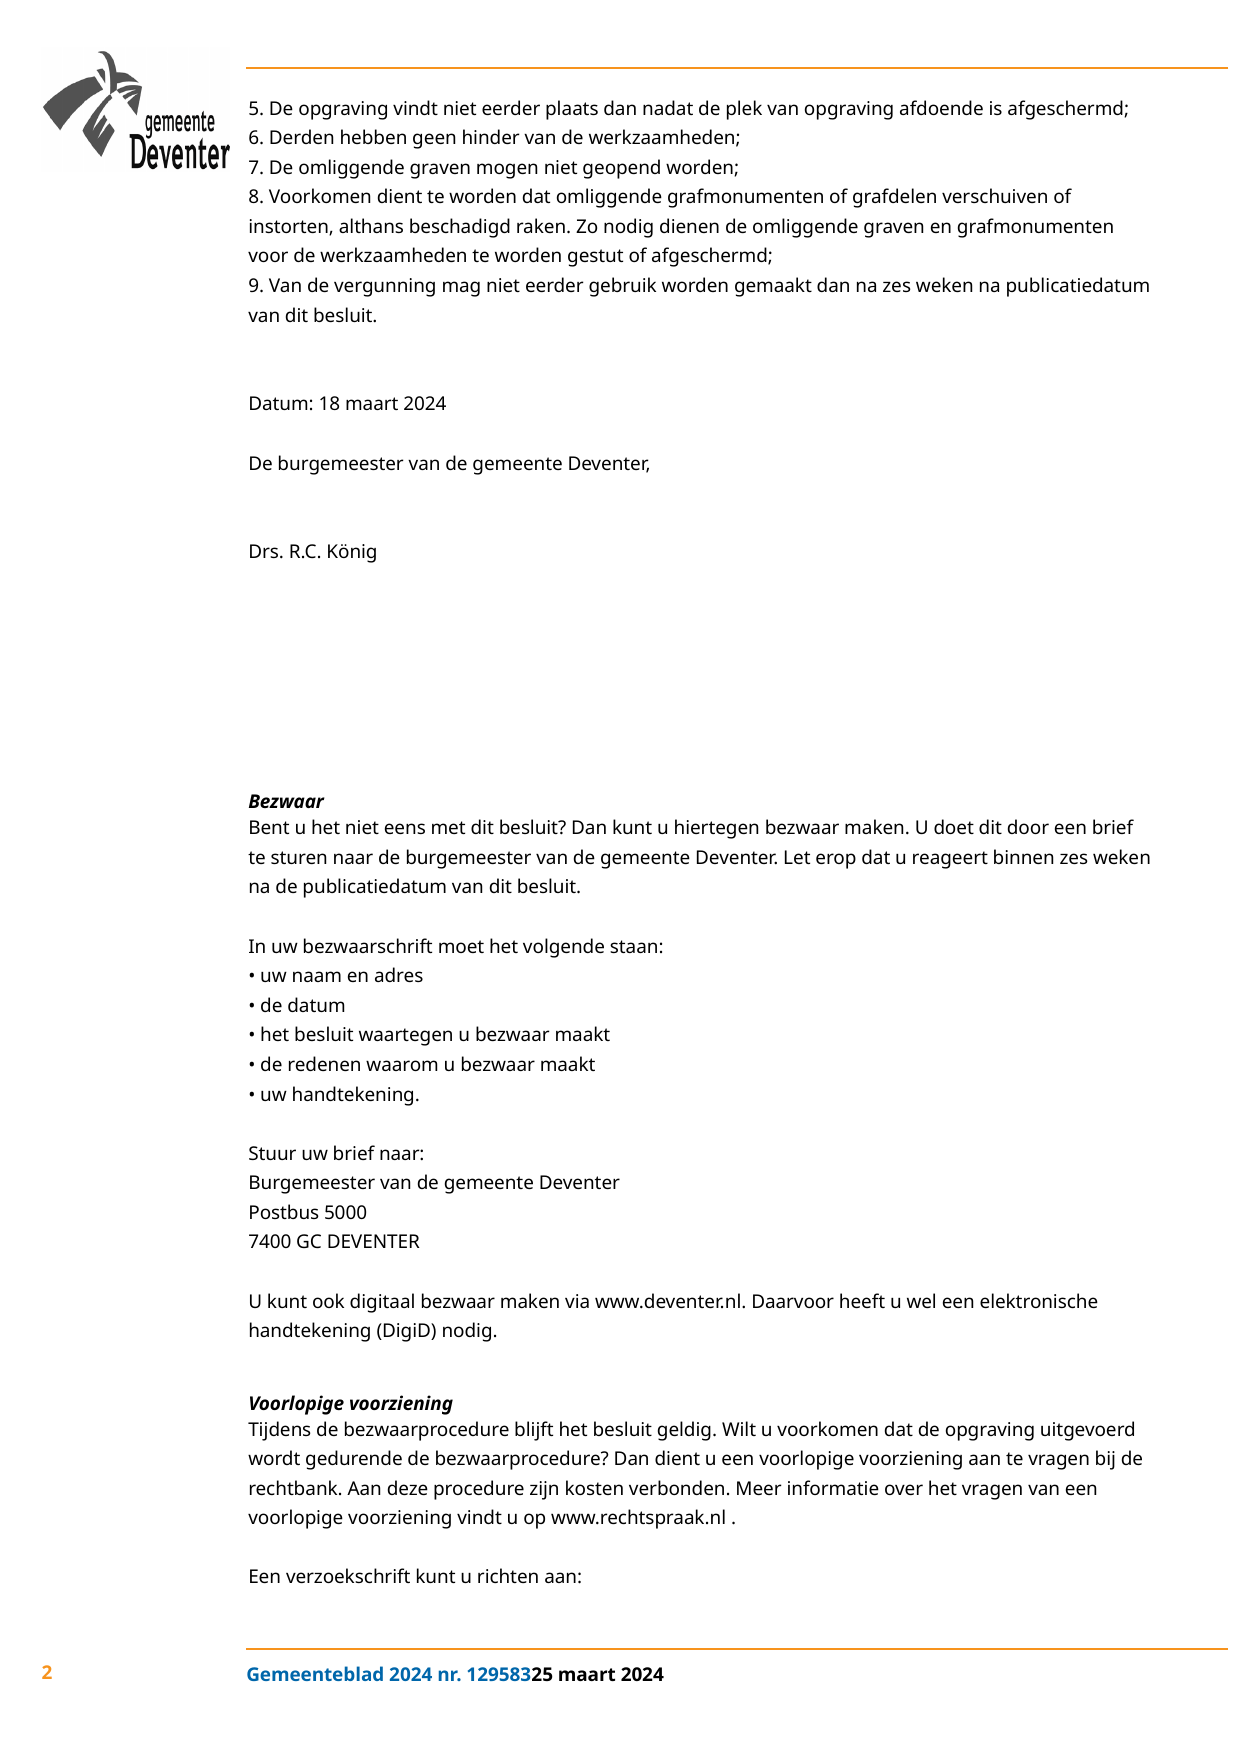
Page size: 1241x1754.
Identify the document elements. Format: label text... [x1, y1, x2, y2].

text 7400 GC DEVENTER [248, 1229, 1152, 1254]
text De burgemeester van de gemeente Deventer, [248, 450, 1152, 476]
text Burgemeester van de gemeente Deventer [248, 1169, 1152, 1195]
text Datum: 18 maart 2024 [248, 391, 1152, 416]
text U kunt ook digitaal bezwaar maken via www.deventer.nl. Daarvoor heeft u wel een elektronische handtekening (DigiD) nodig. [248, 1288, 1152, 1343]
text 9. Van de vergunning mag niet eerder gebruik worden gemaakt dan na zes weken na publicatiedatum van dit besluit. [248, 272, 1152, 328]
text • de datum [248, 992, 1152, 1018]
text Voorlopige voorziening [248, 1390, 1152, 1416]
text • uw naam en adres [248, 962, 1152, 988]
text Bent u het niet eens met dit besluit? Dan kunt u hiertegen bezwaar maken. U doet dit door een brief te sturen naar de burgemeester van de gemeente Deventer. Let erop dat u reageert binnen zes weken na de publicatiedatum van dit besluit. [248, 814, 1152, 899]
text Een verzoekschrift kunt u richten aan: [248, 1564, 1152, 1589]
text 5. De opgraving vindt niet eerder plaats dan nadat de plek van opgraving afdoende is afgeschermd; [248, 95, 1152, 121]
text Tijdens de bezwaarprocedure blijft het besluit geldig. Wilt u voorkomen dat de opgraving uitgevoerd wordt gedurende de bezwaarprocedure? Dan dient u een voorlopige voorziening aan te vragen bij de rechtbank. Aan deze procedure zijn kosten verbonden. Meer informatie over het vragen van een voorlopige voorziening vindt u op www.rechtspraak.nl . [248, 1416, 1152, 1530]
text Postbus 5000 [248, 1199, 1152, 1225]
text Drs. R.C. König [248, 538, 1152, 564]
text Stuur uw brief naar: [248, 1140, 1152, 1166]
text 6. Derden hebben geen hinder van de werkzaamheden; [248, 124, 1152, 150]
text 8. Voorkomen dient te worden dat omliggende grafmonumenten of grafdelen verschuiven of instorten, althans beschadigd raken. Zo nodig dienen de omliggende graven en grafmonumenten voor de werkzaamheden te worden gestut of afgeschermd; [248, 183, 1152, 268]
text Bezwaar [248, 789, 1152, 814]
text • de redenen waarom u bezwaar maakt [248, 1051, 1152, 1077]
text 7. De omliggende graven mogen niet geopend worden; [248, 154, 1152, 180]
text • het besluit waartegen u bezwaar maakt [248, 1022, 1152, 1047]
text • uw handtekening. [248, 1081, 1152, 1106]
picture [41, 47, 231, 172]
text In uw bezwaarschrift moet het volgende staan: [248, 933, 1152, 958]
